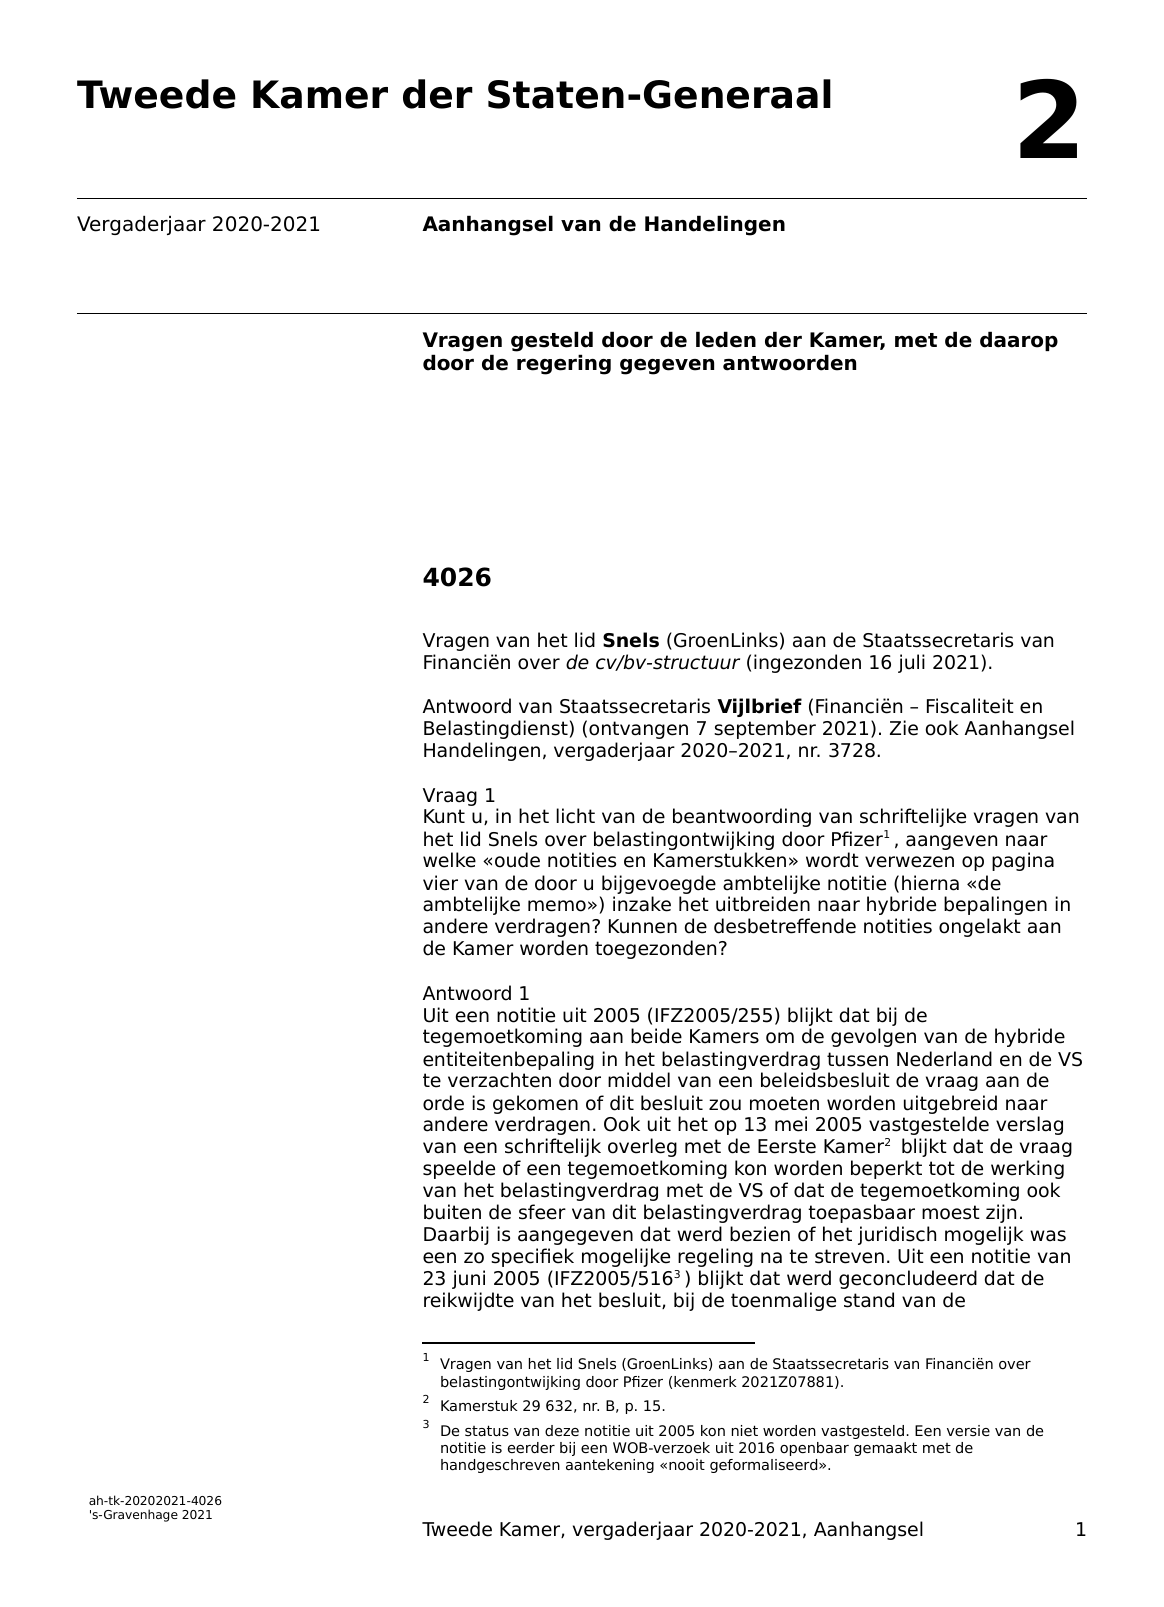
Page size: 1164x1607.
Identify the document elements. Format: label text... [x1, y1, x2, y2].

text Antwoord 1 [422, 982, 1087, 1004]
text Vragen van het lid Snels (GroenLinks) aan de Staatssecretaris van Financiën over de cv/bv-structuur (ingezonden 16 juli 2021). [422, 630, 1087, 674]
text 4026 [422, 563, 1087, 592]
text Vraag 1 [422, 784, 1087, 806]
text ah-tk-20202021-4026 [88, 1494, 323, 1508]
text De status van deze notitie uit 2005 kon niet worden vastgesteld. Een versie van de notitie is eerder bij een WOB-verzoek uit 2016 openbaar gemaakt met de handgeschreven aantekening «nooit geformaliseerd». [422, 1418, 1087, 1474]
table_cell Aanhangsel van de Handelingen [422, 199, 1087, 313]
text Kunt u, in het licht van de beantwoording van schriftelijke vragen van het lid Snels over belastingontwijking door Pfizer, aangeven naar welke «oude notities en Kamerstukken» wordt verwezen op pagina vier van de door u bijgevoegde ambtelijke notitie (hierna «de ambtelijke memo») inzake het uitbreiden naar hybride bepalingen in andere verdragen? Kunnen de desbetreffende notities ongelakt aan de Kamer worden toegezonden? [422, 806, 1087, 960]
text 's-Gravenhage 2021 [88, 1508, 323, 1522]
table_cell Vragen gesteld door de leden der Kamer, met de daarop door de regering gegeven antwoorden [422, 314, 1087, 375]
table_header 2 [886, 59, 1087, 198]
text Antwoord van Staatssecretaris Vijlbrief (Financiën – Fiscaliteit en Belastingdienst) (ontvangen 7 september 2021). Zie ook Aanhangsel Handelingen, vergaderjaar 2020–2021, nr. 3728. [422, 696, 1087, 762]
table_cell [77, 314, 422, 375]
text Uit een notitie uit 2005 (IFZ2005/255) blijkt dat bij de tegemoetkoming aan beide Kamers om de gevolgen van de hybride entiteitenbepaling in het belastingverdrag tussen Nederland en de VS te verzachten door middel van een beleidsbesluit de vraag aan de orde is gekomen of dit besluit zou moeten worden uitgebreid naar andere verdragen. Ook uit het op 13 mei 2005 vastgestelde verslag van een schriftelijk overleg met de Eerste Kamer blijkt dat de vraag speelde of een tegemoetkoming kon worden beperkt tot de werking van het belastingverdrag met de VS of dat de tegemoetkoming ook buiten de sfeer van dit belastingverdrag toepasbaar moest zijn. Daarbij is aangegeven dat werd bezien of het juridisch mogelijk was een zo specifiek mogelijke regeling na te streven. Uit een notitie van 23 juni 2005 (IFZ2005/516) blijkt dat werd geconcludeerd dat de reikwijdte van het besluit, bij de toenmalige stand van de [422, 1004, 1087, 1312]
table_header Tweede Kamer der Staten-Generaal [77, 59, 886, 198]
text Vragen van het lid Snels (GroenLinks) aan de Staatssecretaris van Financiën over belastingontwijking door Pfizer (kenmerk 2021Z07881). [422, 1352, 1087, 1391]
text Kamerstuk 29 632, nr. B, p. 15. [422, 1393, 1087, 1416]
table_cell Vergaderjaar 2020-2021 [77, 199, 422, 313]
